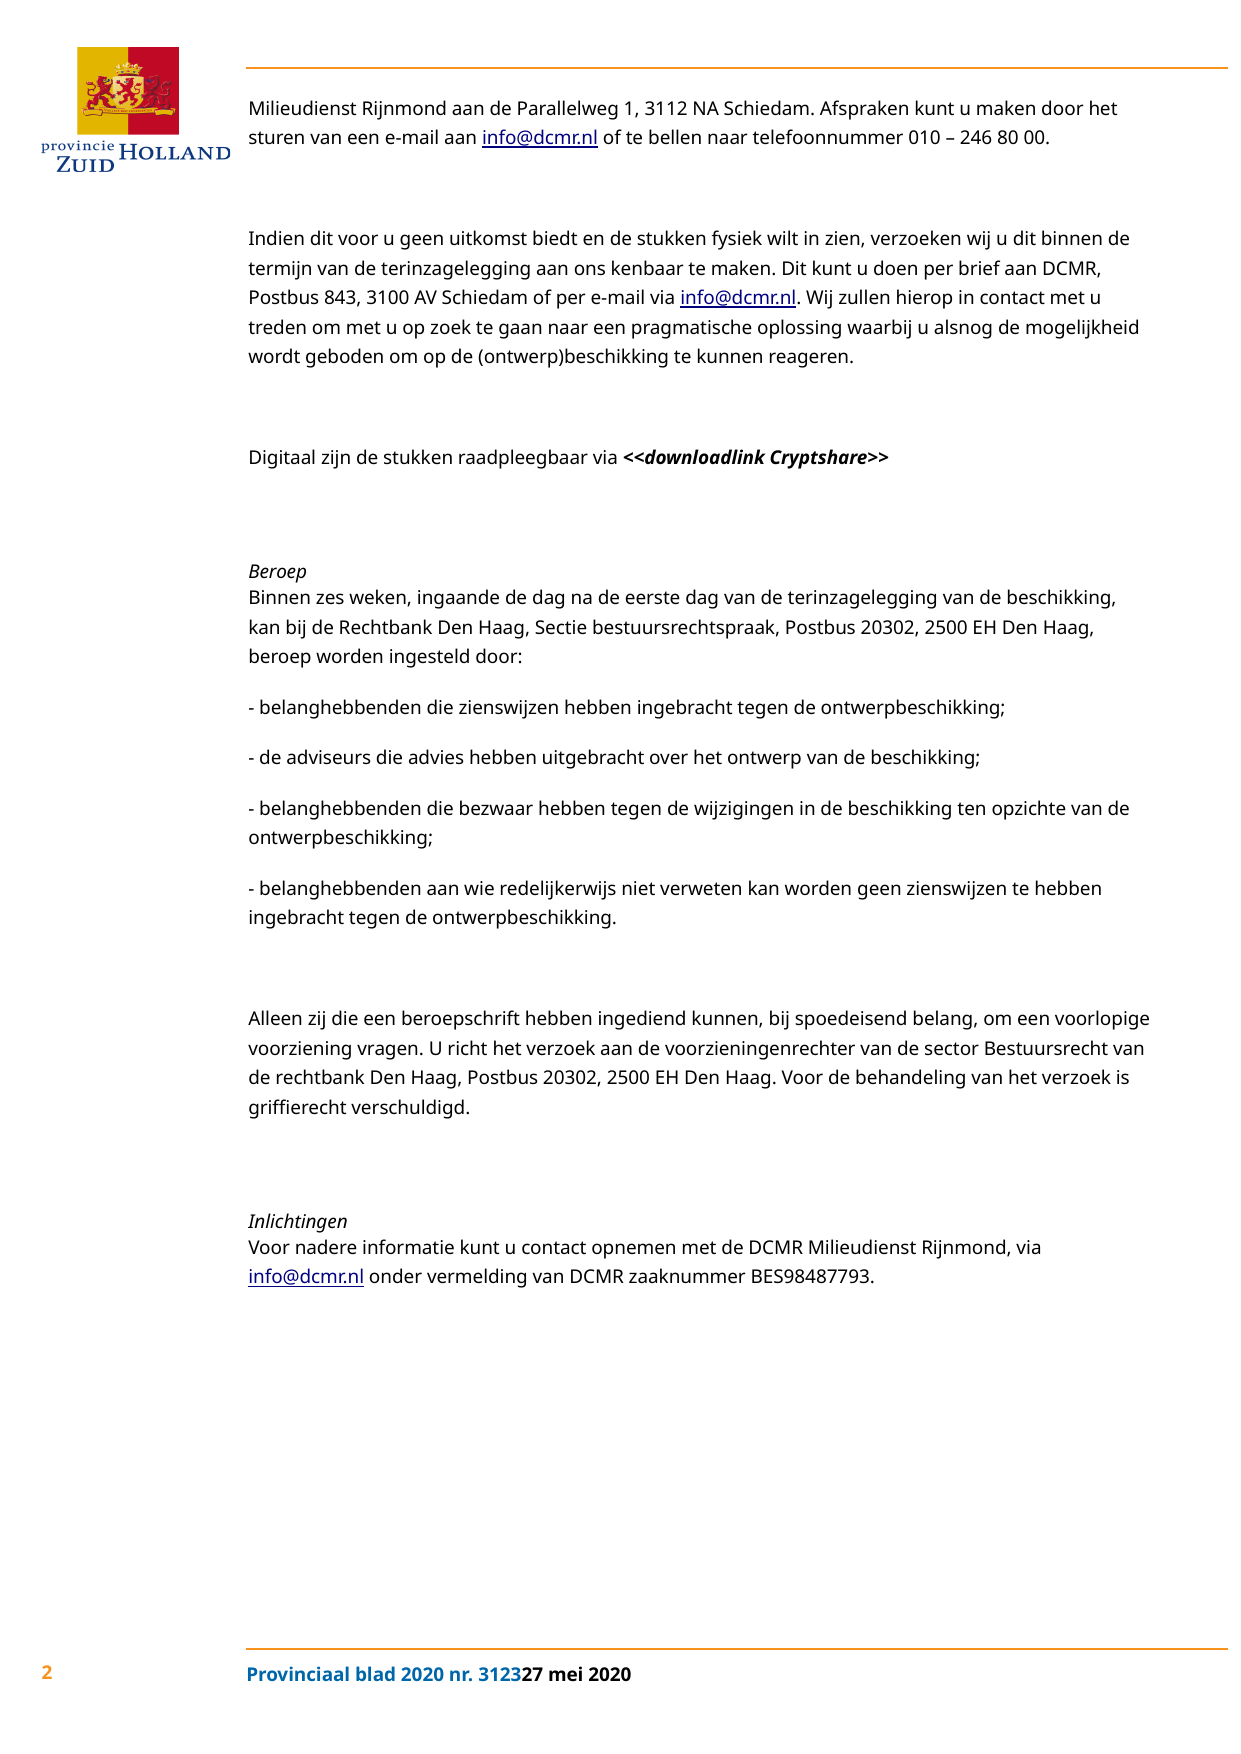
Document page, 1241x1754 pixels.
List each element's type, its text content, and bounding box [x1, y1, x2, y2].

text - belanghebbenden die zienswijzen hebben ingebracht tegen de ontwerpbeschikking; [248, 694, 1152, 720]
text Voor nadere informatie kunt u contact opnemen met de DCMR Milieudienst Rijnmond, via info@dcmr.nl onder vermelding van DCMR zaaknummer BES98487793. [248, 1234, 1152, 1289]
text - de adviseurs die advies hebben uitgebracht over het ontwerp van de beschikking; [248, 744, 1152, 770]
text Inlichtingen [248, 1208, 1152, 1234]
text - belanghebbenden aan wie redelijkerwijs niet verweten kan worden geen zienswijzen te hebben ingebracht tegen de ontwerpbeschikking. [248, 875, 1152, 930]
text Beroep [248, 559, 1152, 584]
text - belanghebbenden die bezwaar hebben tegen de wijzigingen in de beschikking ten opzichte van de ontwerpbeschikking; [248, 795, 1152, 850]
text Milieudienst Rijnmond aan de Parallelweg 1, 3112 NA Schiedam. Afspraken kunt u maken door het sturen van een e-mail aan info@dcmr.nl of te bellen naar telefoonnummer 010 – 246 80 00. [248, 95, 1152, 150]
text Alleen zij die een beroepschrift hebben ingediend kunnen, bij spoedeisend belang, om een voorlopige voorziening vragen. U richt het verzoek aan de voorzieningenrechter van de sector Bestuursrecht van de rechtbank Den Haag, Postbus 20302, 2500 EH Den Haag. Voor de behandeling van het verzoek is griffierecht verschuldigd. [248, 1005, 1152, 1120]
text Digitaal zijn de stukken raadpleegbaar via <<downloadlink Cryptshare>> [248, 444, 1152, 470]
text Binnen zes weken, ingaande de dag na de eerste dag van de terinzagelegging van de beschikking, kan bij de Rechtbank Den Haag, Sectie bestuursrechtspraak, Postbus 20302, 2500 EH Den Haag, beroep worden ingesteld door: [248, 584, 1152, 669]
picture [41, 47, 231, 172]
text Indien dit voor u geen uitkomst biedt en de stukken fysiek wilt in zien, verzoeken wij u dit binnen de termijn van de terinzagelegging aan ons kenbaar te maken. Dit kunt u doen per brief aan DCMR, Postbus 843, 3100 AV Schiedam of per e-mail via info@dcmr.nl. Wij zullen hierop in contact met u treden om met u op zoek te gaan naar een pragmatische oplossing waarbij u alsnog de mogelijkheid wordt geboden om op de (ontwerp)beschikking te kunnen reageren. [248, 225, 1152, 369]
